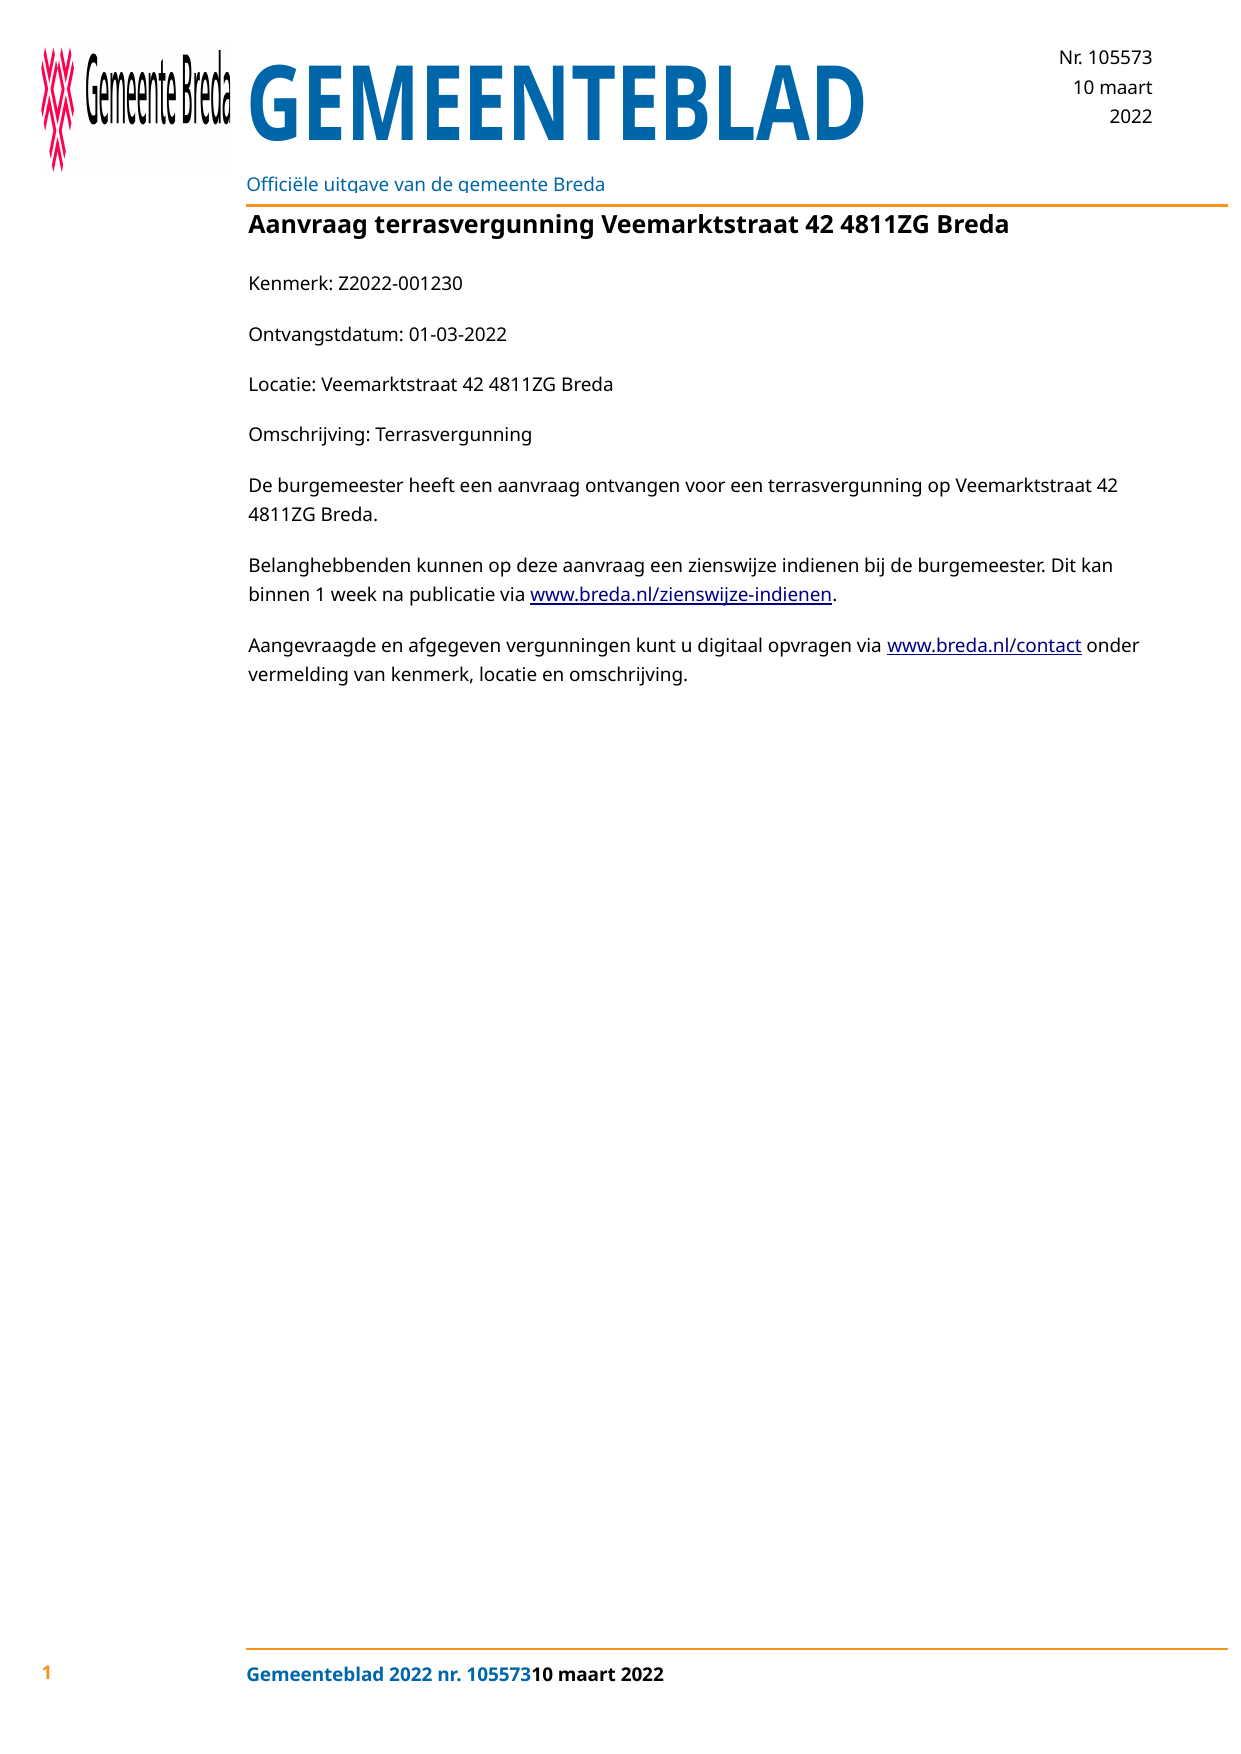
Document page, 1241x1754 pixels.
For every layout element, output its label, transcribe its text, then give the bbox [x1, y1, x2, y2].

text Aanvraag terrasvergunning Veemarktstraat 42 4811ZG Breda [248, 207, 1152, 241]
text De burgemeester heeft een aanvraag ontvangen voor een terrasvergunning op Veemarktstraat 42 4811ZG Breda. [248, 472, 1152, 527]
picture [41, 47, 231, 172]
text Omschrijving: Terrasvergunning [248, 422, 1152, 447]
text Kenmerk: Z2022-001230 [248, 270, 1152, 296]
text Locatie: Veemarktstraat 42 4811ZG Breda [248, 371, 1152, 397]
text Aangevraagde en afgegeven vergunningen kunt u digitaal opvragen via www.breda.nl/contact onder vermelding van kenmerk, locatie en omschrijving. [248, 632, 1152, 687]
text Belanghebbenden kunnen op deze aanvraag een zienswijze indienen bij de burgemeester. Dit kan binnen 1 week na publicatie via www.breda.nl/zienswijze-indienen. [248, 552, 1152, 607]
text Ontvangstdatum: 01-03-2022 [248, 321, 1152, 346]
